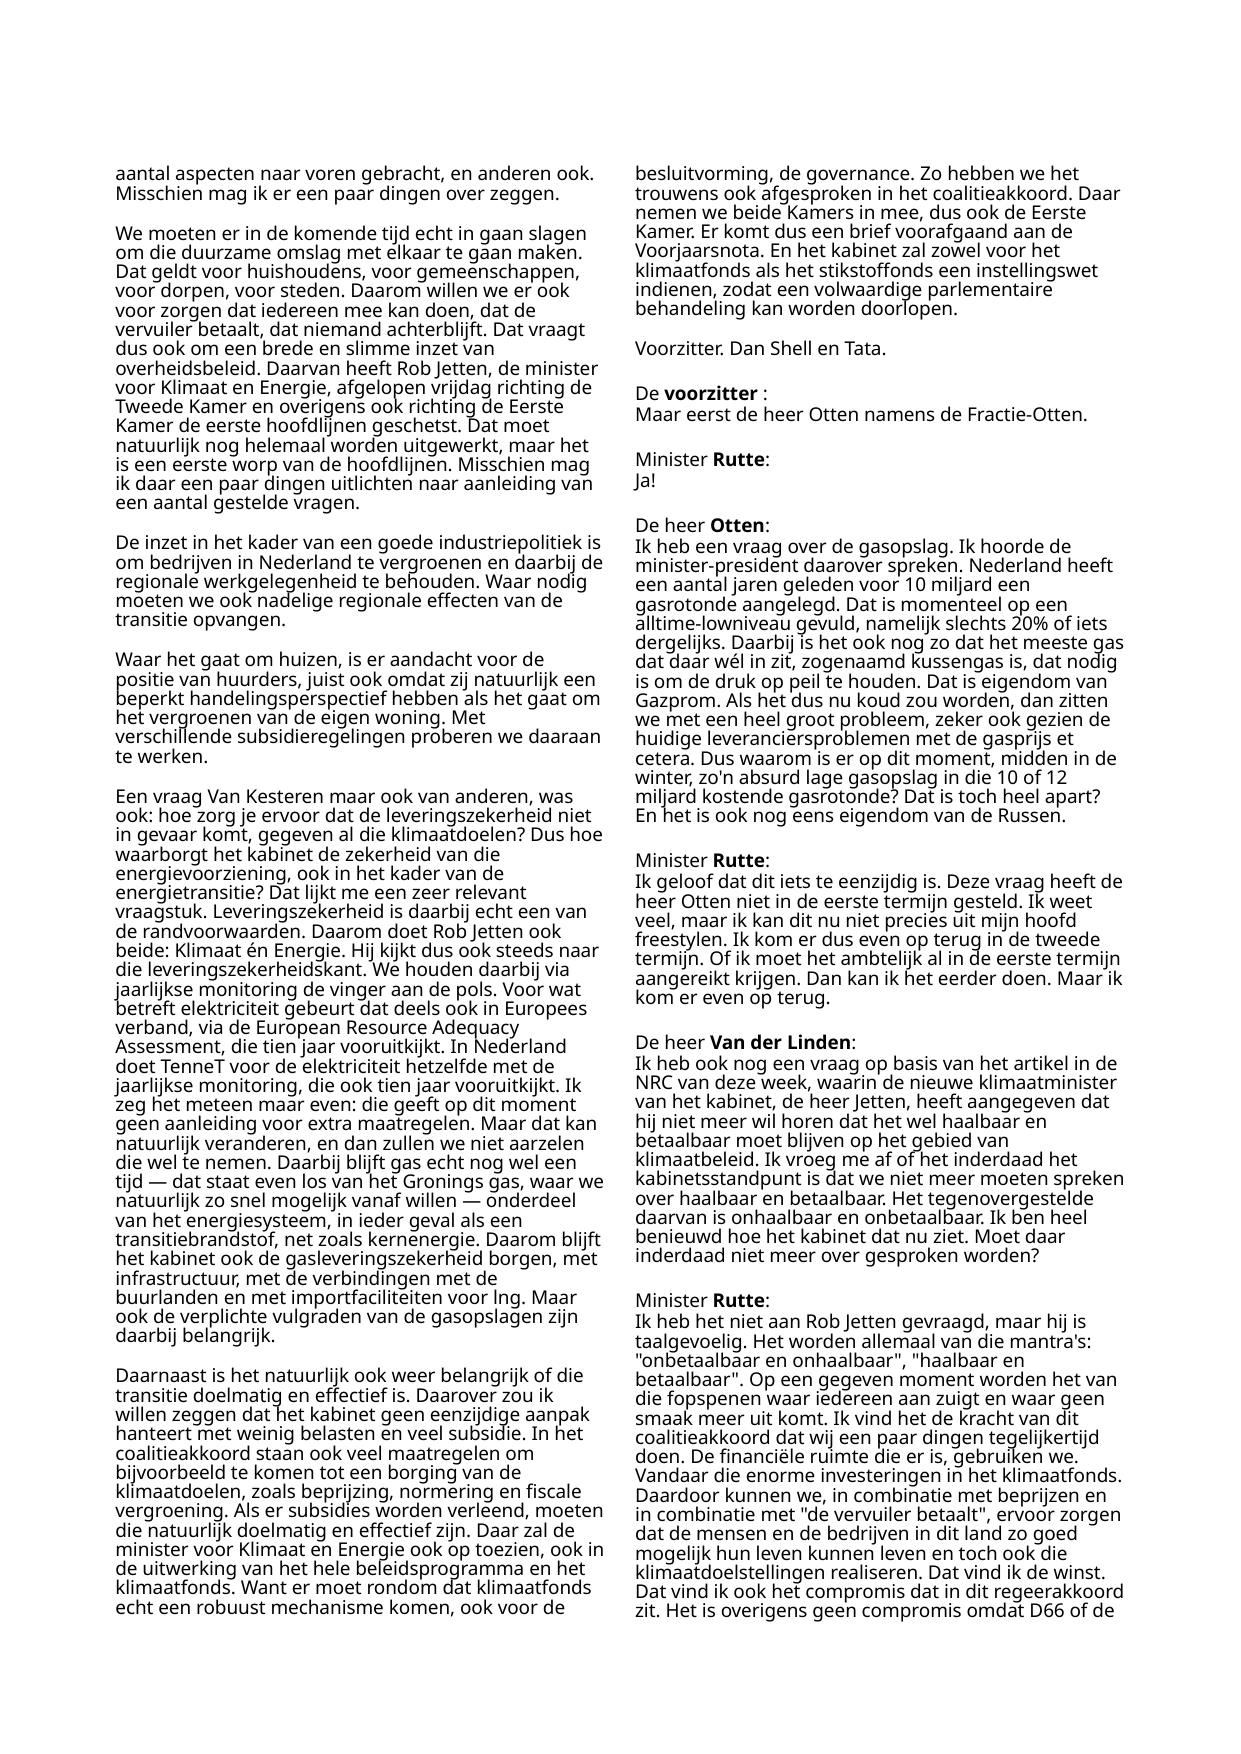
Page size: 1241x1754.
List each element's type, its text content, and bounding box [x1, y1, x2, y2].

text De heer Van der Linden: [635, 1029, 1125, 1055]
text aantal aspecten naar voren gebracht, en anderen ook. Misschien mag ik er een paar dingen over zeggen. [115, 165, 605, 204]
text Ik heb het niet aan Rob Jetten gevraagd, maar hij is taalgevoelig. Het worden allemaal van die mantra's: "onbetaalbaar en onhaalbaar", "haalbaar en betaalbaar". Op een gegeven moment worden het van die fopspenen waar iedereen aan zuigt en waar geen smaak meer uit komt. Ik vind het de kracht van dit coalitieakkoord dat wij een paar dingen tegelijkertijd doen. De financiële ruimte die er is, gebruiken we. Vandaar die enorme investeringen in het klimaatfonds. Daardoor kunnen we, in combinatie met beprijzen en in combinatie met "de vervuiler betaalt", ervoor zorgen dat de mensen en de bedrijven in dit land zo goed mogelijk hun leven kunnen leven en toch ook die klimaatdoelstellingen realiseren. Dat vind ik de winst. Dat vind ik ook het compromis dat in dit regeerakkoord zit. Het is overigens geen compromis omdat D66 of de [635, 1313, 1125, 1622]
text Maar eerst de heer Otten namens de Fractie-Otten. [635, 406, 1125, 425]
text De voorzitter : [635, 380, 1125, 406]
text De inzet in het kader van een goede industriepolitiek is om bedrijven in Nederland te vergroenen en daarbij de regionale werkgelegenheid te behouden. Waar nodig moeten we ook nadelige regionale effecten van de transitie opvangen. [115, 534, 605, 631]
text Ik heb ook nog een vraag op basis van het artikel in de NRC van deze week, waarin de nieuwe klimaatminister van het kabinet, de heer Jetten, heeft aangegeven dat hij niet meer wil horen dat het wel haalbaar en betaalbaar moet blijven op het gebied van klimaatbeleid. Ik vroeg me af of het inderdaad het kabinetsstandpunt is dat we niet meer moeten spreken over haalbaar en betaalbaar. Het tegenovergestelde daarvan is onhaalbaar en onbetaalbaar. Ik ben heel benieuwd hoe het kabinet dat nu ziet. Moet daar inderdaad niet meer over gesproken worden? [635, 1055, 1125, 1267]
text Minister Rutte: [635, 1288, 1125, 1313]
text Voorzitter. Dan Shell en Tata. [635, 340, 1125, 359]
text Een vraag Van Kesteren maar ook van anderen, was ook: hoe zorg je ervoor dat de leveringszekerheid niet in gevaar komt, gegeven al die klimaatdoelen? Dus hoe waarborgt het kabinet de zekerheid van die energievoorziening, ook in het kader van de energietransitie? Dat lijkt me een zeer relevant vraagstuk. Leveringszekerheid is daarbij echt een van de randvoorwaarden. Daarom doet Rob Jetten ook beide: Klimaat én Energie. Hij kijkt dus ook steeds naar die leveringszekerheidskant. We houden daarbij via jaarlijkse monitoring de vinger aan de pols. Voor wat betreft elektriciteit gebeurt dat deels ook in Europees verband, via de European Resource Adequacy Assessment, die tien jaar vooruitkijkt. In Nederland doet TenneT voor de elektriciteit hetzelfde met de jaarlijkse monitoring, die ook tien jaar vooruitkijkt. Ik zeg het meteen maar even: die geeft op dit moment geen aanleiding voor extra maatregelen. Maar dat kan natuurlijk veranderen, en dan zullen we niet aarzelen die wel te nemen. Daarbij blijft gas echt nog wel een tijd — dat staat even los van het Gronings gas, waar we natuurlijk zo snel mogelijk vanaf willen — onderdeel van het energiesysteem, in ieder geval als een transitiebrandstof, net zoals kernenergie. Daarom blijft het kabinet ook de gasleveringszekerheid borgen, met infrastructuur, met de verbindingen met de buurlanden en met importfaciliteiten voor lng. Maar ook de verplichte vulgraden van de gasopslagen zijn daarbij belangrijk. [115, 788, 605, 1347]
text Minister Rutte: [635, 848, 1125, 873]
text besluitvorming, de governance. Zo hebben we het trouwens ook afgesproken in het coalitieakkoord. Daar nemen we beide Kamers in mee, dus ook de Eerste Kamer. Er komt dus een brief voorafgaand aan de Voorjaarsnota. En het kabinet zal zowel voor het klimaatfonds als het stikstoffonds een instellingswet indienen, zodat een volwaardige parlementaire behandeling kan worden doorlopen. [635, 165, 1125, 319]
text Ja! [635, 472, 1125, 491]
text Daarnaast is het natuurlijk ook weer belangrijk of die transitie doelmatig en effectief is. Daarover zou ik willen zeggen dat het kabinet geen eenzijdige aanpak hanteert met weinig belasten en veel subsidie. In het coalitieakkoord staan ook veel maatregelen om bijvoorbeeld te komen tot een borging van de klimaatdoelen, zoals beprijzing, normering en fiscale vergroening. Als er subsidies worden verleend, moeten die natuurlijk doelmatig en effectief zijn. Daar zal de minister voor Klimaat en Energie ook op toezien, ook in de uitwerking van het hele beleidsprogramma en het klimaatfonds. Want er moet rondom dat klimaatfonds echt een robuust mechanisme komen, ook voor de [115, 1367, 605, 1618]
text We moeten er in de komende tijd echt in gaan slagen om die duurzame omslag met elkaar te gaan maken. Dat geldt voor huishoudens, voor gemeenschappen, voor dorpen, voor steden. Daarom willen we er ook voor zorgen dat iedereen mee kan doen, dat de vervuiler betaalt, dat niemand achterblijft. Dat vraagt dus ook om een brede en slimme inzet van overheidsbeleid. Daarvan heeft Rob Jetten, de minister voor Klimaat en Energie, afgelopen vrijdag richting de Tweede Kamer en overigens ook richting de Eerste Kamer de eerste hoofdlijnen geschetst. Dat moet natuurlijk nog helemaal worden uitgewerkt, maar het is een eerste worp van de hoofdlijnen. Misschien mag ik daar een paar dingen uitlichten naar aanleiding van een aantal gestelde vragen. [115, 224, 605, 514]
text Waar het gaat om huizen, is er aandacht voor de positie van huurders, juist ook omdat zij natuurlijk een beperkt handelingsperspectief hebben als het gaat om het vergroenen van de eigen woning. Met verschillende subsidieregelingen proberen we daaraan te werken. [115, 651, 605, 767]
text Ik geloof dat dit iets te eenzijdig is. Deze vraag heeft de heer Otten niet in de eerste termijn gesteld. Ik weet veel, maar ik kan dit nu niet precies uit mijn hoofd freestylen. Ik kom er dus even op terug in de tweede termijn. Of ik moet het ambtelijk al in de eerste termijn aangereikt krijgen. Dan kan ik het eerder doen. Maar ik kom er even op terug. [635, 873, 1125, 1008]
text Ik heb een vraag over de gasopslag. Ik hoorde de minister-president daarover spreken. Nederland heeft een aantal jaren geleden voor 10 miljard een gasrotonde aangelegd. Dat is momenteel op een alltime-lowniveau gevuld, namelijk slechts 20% of iets dergelijks. Daarbij is het ook nog zo dat het meeste gas dat daar wél in zit, zogenaamd kussengas is, dat nodig is om de druk op peil te houden. Dat is eigendom van Gazprom. Als het dus nu koud zou worden, dan zitten we met een heel groot probleem, zeker ook gezien de huidige leveranciersproblemen met de gasprijs et cetera. Dus waarom is er op dit moment, midden in de winter, zo'n absurd lage gasopslag in die 10 of 12 miljard kostende gasrotonde? Dat is toch heel apart? En het is ook nog eens eigendom van de Russen. [635, 538, 1125, 827]
text De heer Otten: [635, 512, 1125, 538]
text Minister Rutte: [635, 446, 1125, 472]
